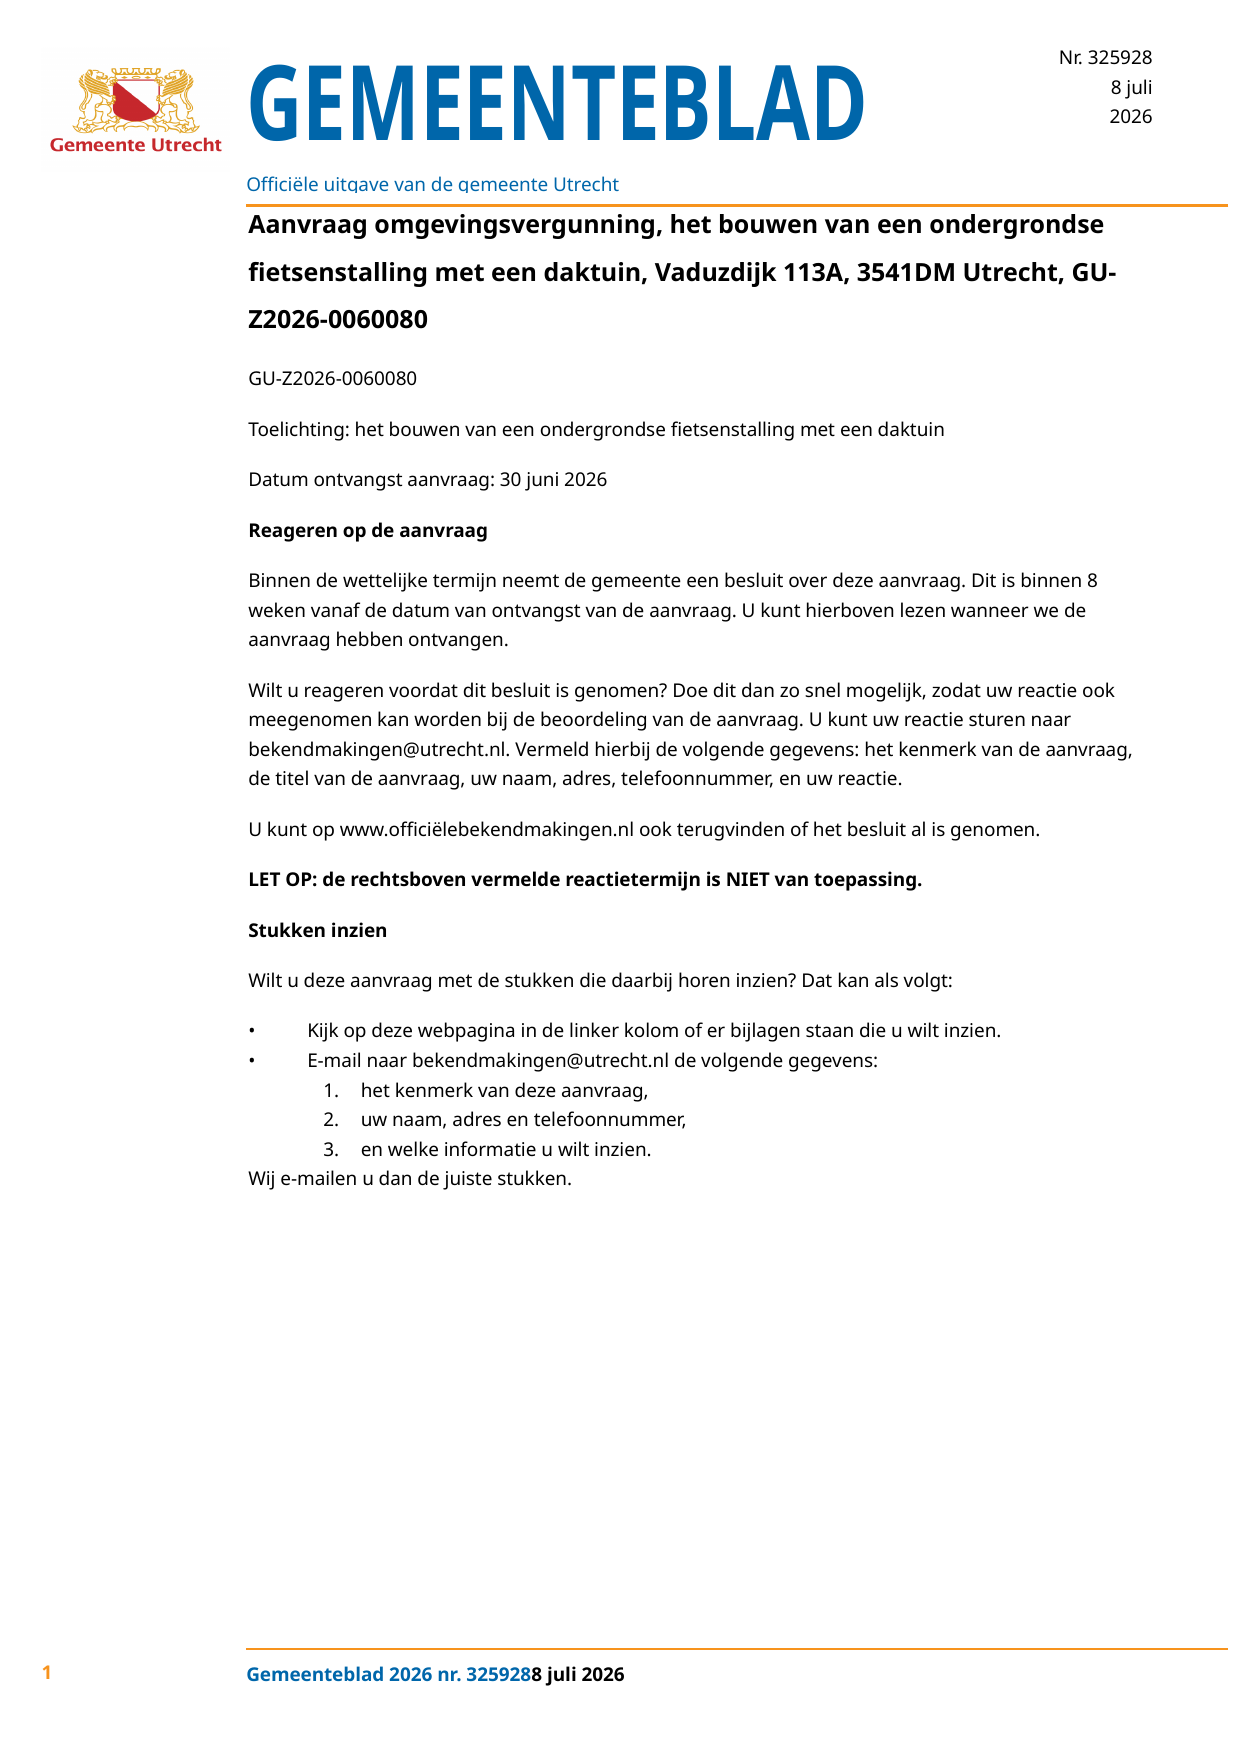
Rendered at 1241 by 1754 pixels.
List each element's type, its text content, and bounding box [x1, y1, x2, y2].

text Aanvraag omgevingsvergunning, het bouwen van een ondergrondse fietsenstalling met een daktuin, Vaduzdijk 113A, 3541DM Utrecht, GU-Z2026-0060080 [248, 207, 1152, 336]
text Wilt u deze aanvraag met de stukken die daarbij horen inzien? Dat kan als volgt: [248, 967, 1152, 993]
list en welke informatie u wilt inzien. [323, 1136, 1152, 1162]
list het kenmerk van deze aanvraag, [323, 1077, 1152, 1102]
text Wij e-mailen u dan de juiste stukken. [248, 1166, 1152, 1191]
text Toelichting: het bouwen van een ondergrondse fietsenstalling met een daktuin [248, 416, 1152, 442]
list uw naam, adres en telefoonnummer, [323, 1106, 1152, 1132]
list Kijk op deze webpagina in de linker kolom of er bijlagen staan die u wilt inzien. [248, 1018, 1152, 1043]
text U kunt op www.officiëlebekendmakingen.nl ook terugvinden of het besluit al is genomen. [248, 816, 1152, 842]
text Wilt u reageren voordat dit besluit is genomen? Doe dit dan zo snel mogelijk, zodat uw reactie ook meegenomen kan worden bij de beoordeling van de aanvraag. U kunt uw reactie sturen naar bekendmakingen@utrecht.nl. Vermeld hierbij de volgende gegevens: het kenmerk van de aanvraag, de titel van de aanvraag, uw naam, adres, telefoonnummer, en uw reactie. [248, 677, 1152, 791]
text Datum ontvangst aanvraag: 30 juni 2026 [248, 466, 1152, 492]
picture [41, 47, 231, 172]
text Binnen de wettelijke termijn neemt de gemeente een besluit over deze aanvraag. Dit is binnen 8 weken vanaf de datum van ontvangst van de aanvraag. U kunt hierboven lezen wanneer we de aanvraag hebben ontvangen. [248, 567, 1152, 652]
list E-mail naar bekendmakingen@utrecht.nl de volgende gegevens: [248, 1047, 1152, 1073]
text Reageren op de aanvraag [248, 517, 1152, 542]
text Stukken inzien [248, 917, 1152, 942]
text LET OP: de rechtsboven vermelde reactietermijn is NIET van toepassing. [248, 866, 1152, 892]
text GU-Z2026-0060080 [248, 366, 1152, 391]
